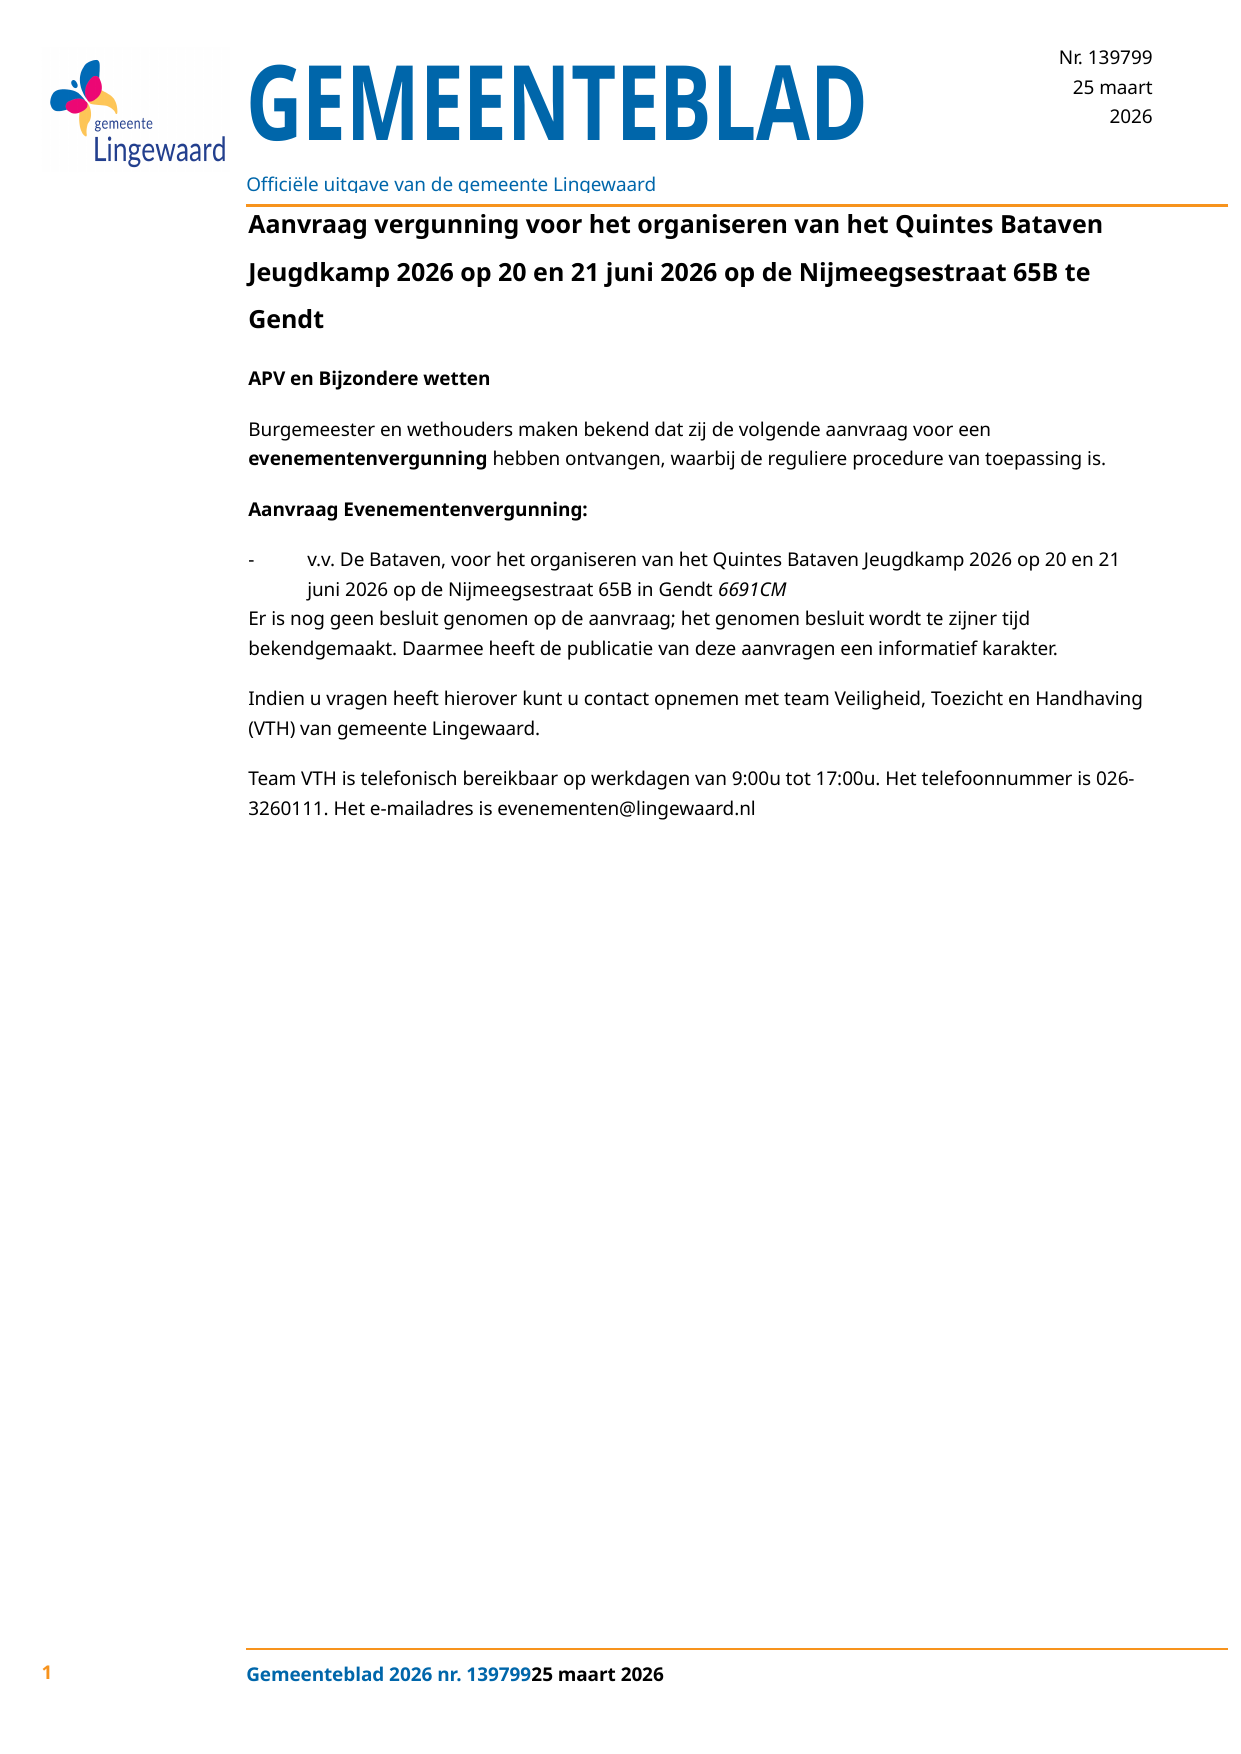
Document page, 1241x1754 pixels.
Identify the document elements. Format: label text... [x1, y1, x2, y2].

text Aanvraag Evenementenvergunning: [248, 496, 1152, 522]
text Aanvraag vergunning voor het organiseren van het Quintes Bataven Jeugdkamp 2026 op 20 en 21 juni 2026 op de Nijmeegsestraat 65B te Gendt [248, 207, 1152, 336]
picture [41, 47, 231, 172]
text Indien u vragen heeft hierover kunt u contact opnemen met team Veiligheid, Toezicht en Handhaving (VTH) van gemeente Lingewaard. [248, 686, 1152, 741]
text Team VTH is telefonisch bereikbaar op werkdagen van 9:00u tot 17:00u. Het telefoonnummer is 026-3260111. Het e-mailadres is evenementen@lingewaard.nl [248, 766, 1152, 821]
list v.v. De Bataven, voor het organiseren van het Quintes Bataven Jeugdkamp 2026 op 20 en 21 juni 2026 op de Nijmeegsestraat 65B in Gendt 6691CM [248, 546, 1152, 602]
text APV en Bijzondere wetten [248, 366, 1152, 391]
text Burgemeester en wethouders maken bekend dat zij de volgende aanvraag voor een evenementenvergunning hebben ontvangen, waarbij de reguliere procedure van toepassing is. [248, 416, 1152, 471]
text Er is nog geen besluit genomen op de aanvraag; het genomen besluit wordt te zijner tijd bekendgemaakt. Daarmee heeft de publicatie van deze aanvragen een informatief karakter. [248, 606, 1152, 661]
